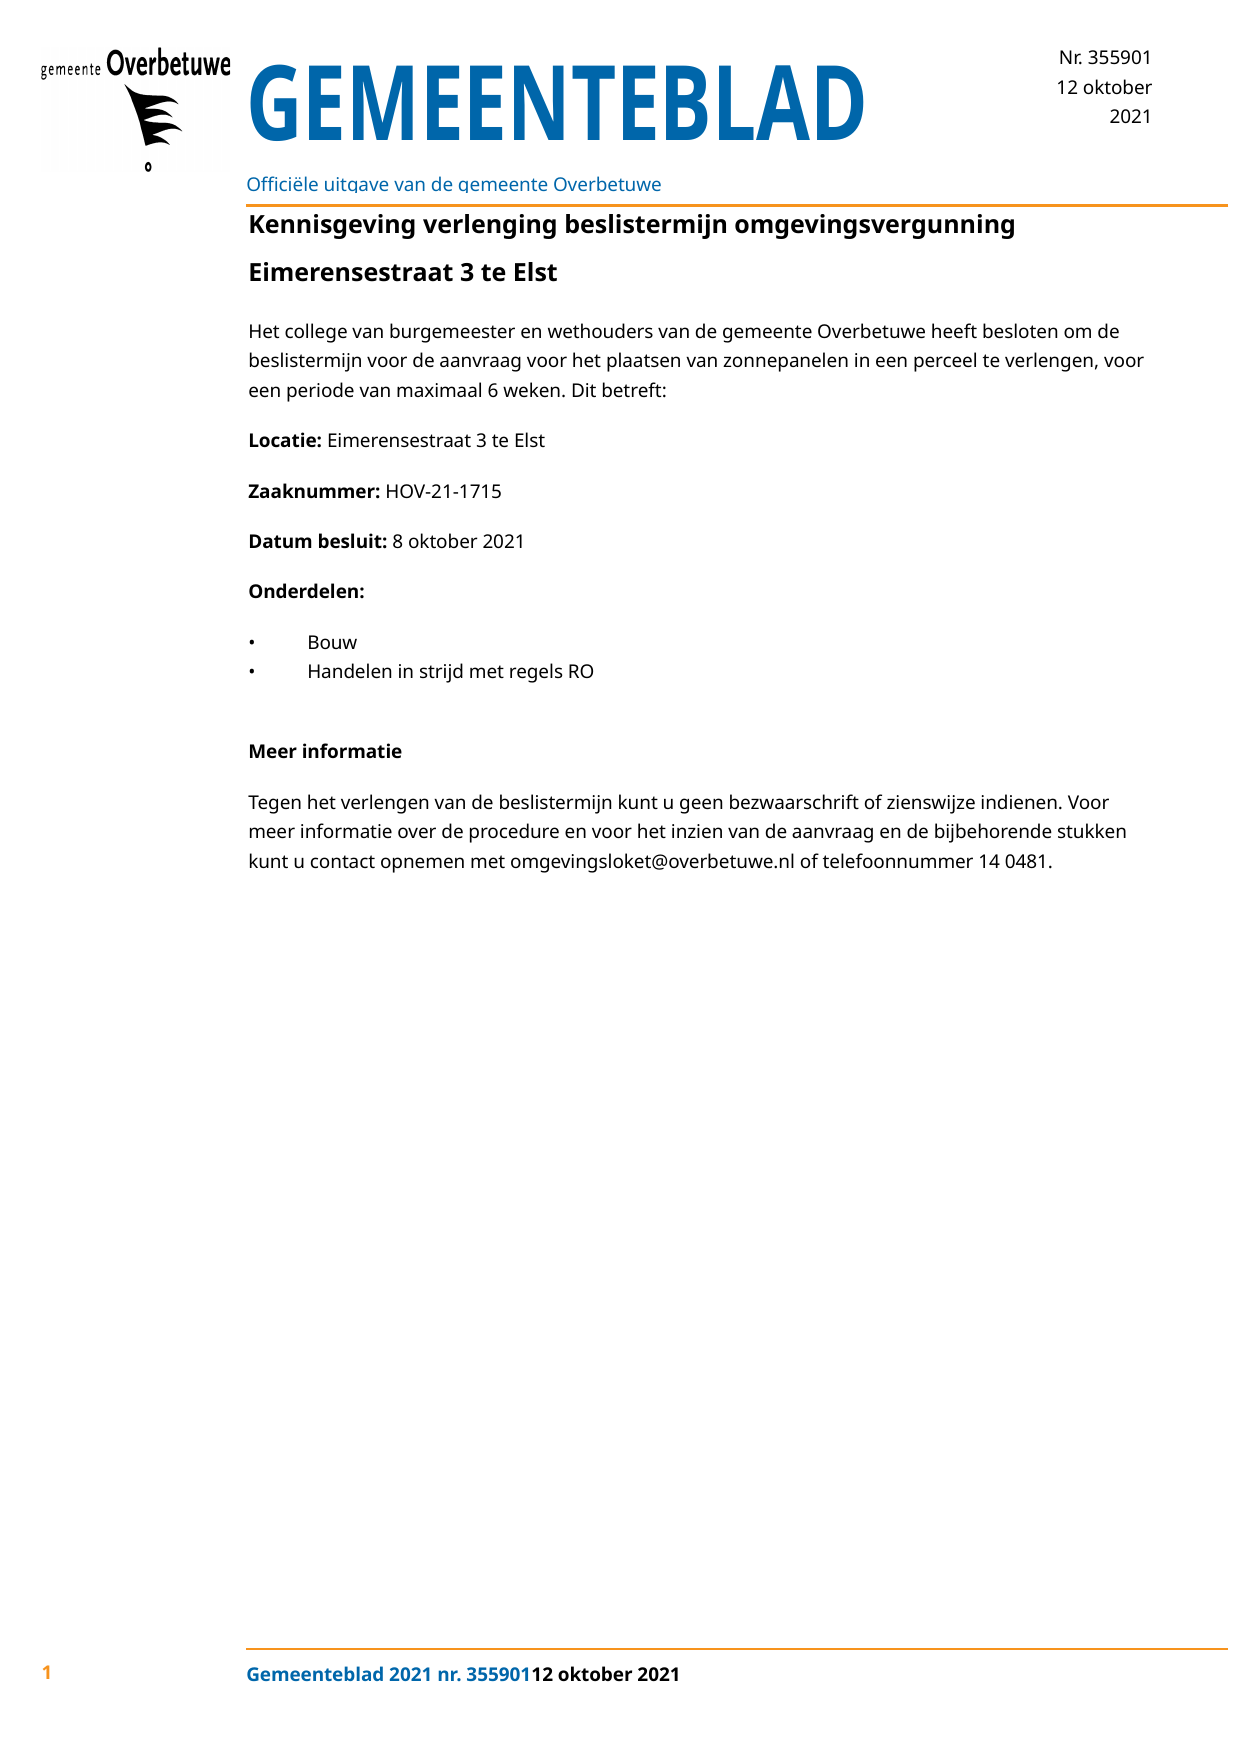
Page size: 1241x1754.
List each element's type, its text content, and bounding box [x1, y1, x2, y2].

list Handelen in strijd met regels RO [248, 659, 1152, 684]
text Tegen het verlengen van de beslistermijn kunt u geen bezwaarschrift of zienswijze indienen. Voor meer informatie over de procedure en voor het inzien van de aanvraag en de bijbehorende stukken kunt u contact opnemen met omgevingsloket@overbetuwe.nl of telefoonnummer 14 0481. [248, 789, 1152, 874]
text Het college van burgemeester en wethouders van de gemeente Overbetuwe heeft besloten om de beslistermijn voor de aanvraag voor het plaatsen van zonnepanelen in een perceel te verlengen, voor een periode van maximaal 6 weken. Dit betreft: [248, 318, 1152, 403]
text Locatie: Eimerensestraat 3 te Elst [248, 427, 1152, 453]
text Zaaknummer: HOV-21-1715 [248, 478, 1152, 504]
text Datum besluit: 8 oktober 2021 [248, 528, 1152, 554]
text Onderdelen: [248, 579, 1152, 604]
list Bouw [248, 629, 1152, 655]
text Kennisgeving verlenging beslistermijn omgevingsvergunning Eimerensestraat 3 te Elst [248, 207, 1152, 288]
picture [41, 47, 231, 172]
text Meer informatie [248, 739, 1152, 764]
